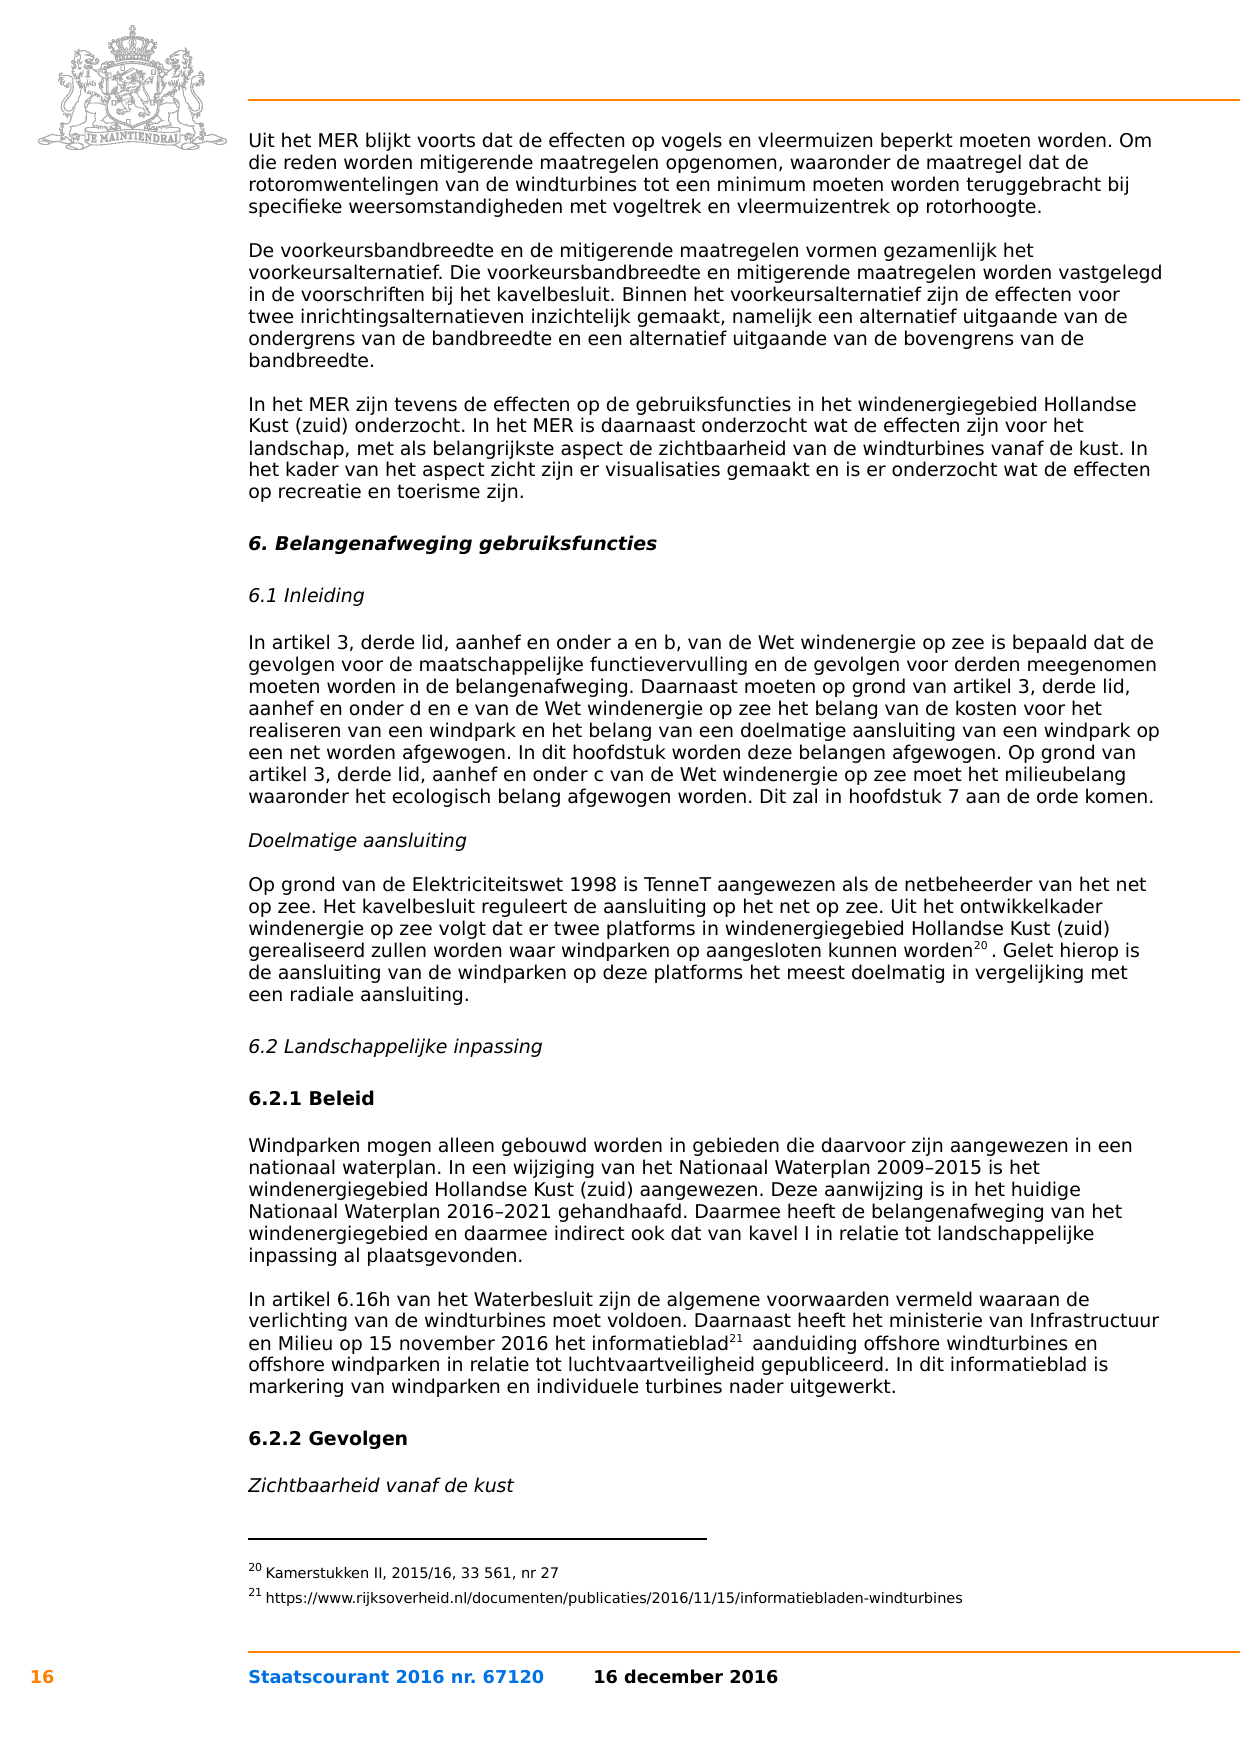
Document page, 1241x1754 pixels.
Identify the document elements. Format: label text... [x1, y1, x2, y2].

text Zichtbaarheid vanaf de kust [248, 1475, 1163, 1497]
text In het MER zijn tevens de effecten op de gebruiksfuncties in het windenergiegebied Hollandse Kust (zuid) onderzocht. In het MER is daarnaast onderzocht wat de effecten zijn voor het landschap, met als belangrijkste aspect de zichtbaarheid van de windturbines vanaf de kust. In het kader van het aspect zicht zijn er visualisaties gemaakt en is er onderzocht wat de effecten op recreatie en toerisme zijn. [248, 393, 1163, 503]
text De voorkeursbandbreedte en de mitigerende maatregelen vormen gezamenlijk het voorkeursalternatief. Die voorkeursbandbreedte en mitigerende maatregelen worden vastgelegd in de voorschriften bij het kavelbesluit. Binnen het voorkeursalternatief zijn de effecten voor twee inrichtingsalternatieven inzichtelijk gemaakt, namelijk een alternatief uitgaande van de ondergrens van de bandbreedte en een alternatief uitgaande van de bovengrens van de bandbreedte. [248, 240, 1163, 372]
subtitle 6. Belangenafweging gebruiksfuncties [248, 533, 1163, 555]
text In artikel 6.16h van het Waterbesluit zijn de algemene voorwaarden vermeld waaraan de verlichting van de windturbines moet voldoen. Daarnaast heeft het ministerie van Infrastructuur en Milieu op 15 november 2016 het informatieblad aanduiding offshore windturbines en offshore windparken in relatie tot luchtvaartveiligheid gepubliceerd. In dit informatieblad is markering van windparken en individuele turbines nader uitgewerkt. [248, 1288, 1163, 1398]
subtitle 6.2.2 Gevolgen [248, 1428, 1163, 1450]
text Windparken mogen alleen gebouwd worden in gebieden die daarvoor zijn aangewezen in een nationaal waterplan. In een wijziging van het Nationaal Waterplan 2009–2015 is het windenergiegebied Hollandse Kust (zuid) aangewezen. Deze aanwijzing is in het huidige Nationaal Waterplan 2016–2021 gehandhaafd. Daarmee heeft de belangenafweging van het windenergiegebied en daarmee indirect ook dat van kavel I in relatie tot landschappelijke inpassing al plaatsgevonden. [248, 1135, 1163, 1267]
text Kamerstukken II, 2015/16, 33 561, nr 27 [248, 1561, 1163, 1583]
subtitle 6.1 Inleiding [248, 585, 1163, 607]
text https://www.rijksoverheid.nl/documenten/publicaties/2016/11/15/informatiebladen-windturbines [248, 1586, 1163, 1608]
picture [38, 25, 227, 150]
text In artikel 3, derde lid, aanhef en onder a en b, van de Wet windenergie op zee is bepaald dat de gevolgen voor de maatschappelijke functievervulling en de gevolgen voor derden meegenomen moeten worden in de belangenafweging. Daarnaast moeten op grond van artikel 3, derde lid, aanhef en onder d en e van de Wet windenergie op zee het belang van de kosten voor het realiseren van een windpark en het belang van een doelmatige aansluiting van een windpark op een net worden afgewogen. In dit hoofdstuk worden deze belangen afgewogen. Op grond van artikel 3, derde lid, aanhef en onder c van de Wet windenergie op zee moet het milieubelang waaronder het ecologisch belang afgewogen worden. Dit zal in hoofdstuk 7 aan de orde komen. [248, 632, 1163, 808]
subtitle Doelmatige aansluiting [248, 830, 1163, 852]
subtitle 6.2.1 Beleid [248, 1088, 1163, 1110]
text Op grond van de Elektriciteitswet 1998 is TenneT aangewezen als de netbeheerder van het net op zee. Het kavelbesluit reguleert de aansluiting op het net op zee. Uit het ontwikkelkader windenergie op zee volgt dat er twee platforms in windenergiegebied Hollandse Kust (zuid) gerealiseerd zullen worden waar windparken op aangesloten kunnen worden. Gelet hierop is de aansluiting van de windparken op deze platforms het meest doelmatig in vergelijking met een radiale aansluiting. [248, 874, 1163, 1006]
subtitle 6.2 Landschappelijke inpassing [248, 1036, 1163, 1058]
text Uit het MER blijkt voorts dat de effecten op vogels en vleermuizen beperkt moeten worden. Om die reden worden mitigerende maatregelen opgenomen, waaronder de maatregel dat de rotoromwentelingen van de windturbines tot een minimum moeten worden teruggebracht bij specifieke weersomstandigheden met vogeltrek en vleermuizentrek op rotorhoogte. [248, 130, 1163, 218]
